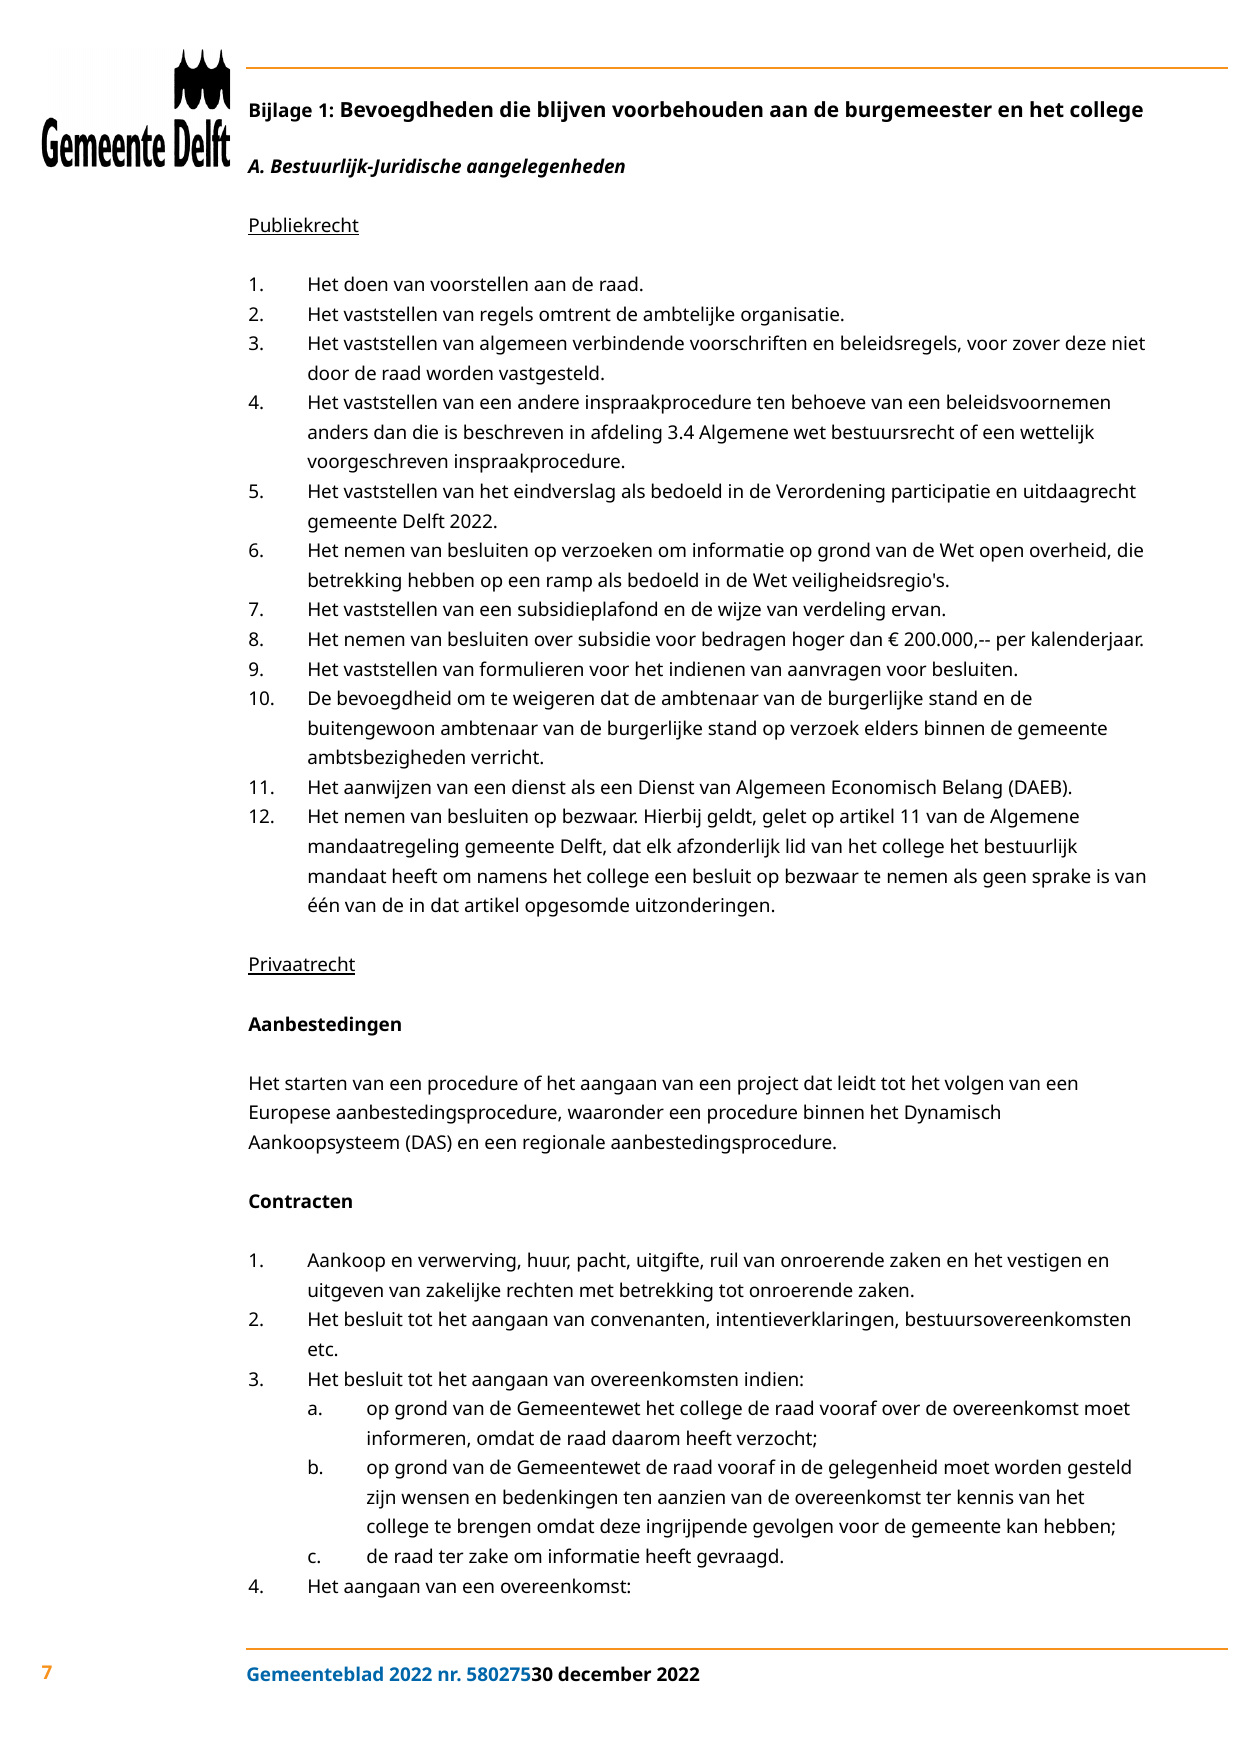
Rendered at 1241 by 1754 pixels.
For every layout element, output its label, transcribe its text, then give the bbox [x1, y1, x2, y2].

list De bevoegdheid om te weigeren dat de ambtenaar van de burgerlijke stand en de buitengewoon ambtenaar van de burgerlijke stand op verzoek elders binnen de gemeente ambtsbezigheden verricht. [248, 685, 1152, 770]
list op grond van de Gemeentewet de raad vooraf in de gelegenheid moet worden gesteld zijn wensen en bedenkingen ten aanzien van de overeenkomst ter kennis van het college te brengen omdat deze ingrijpende gevolgen voor de gemeente kan hebben; [307, 1454, 1152, 1539]
list Het nemen van besluiten op verzoeken om informatie op grond van de Wet open overheid, die betrekking hebben op een ramp als bedoeld in de Wet veiligheidsregio's. [248, 537, 1152, 593]
list Het aangaan van een overeenkomst: [248, 1573, 1152, 1599]
picture [41, 47, 231, 172]
list op grond van de Gemeentewet het college de raad vooraf over de overeenkomst moet informeren, omdat de raad daarom heeft verzocht; [307, 1395, 1152, 1451]
list Het vaststellen van een subsidieplafond en de wijze van verdeling ervan. [248, 597, 1152, 622]
list Het besluit tot het aangaan van convenanten, intentieverklaringen, bestuursovereenkomsten etc. [248, 1307, 1152, 1362]
list Het vaststellen van het eindverslag als bedoeld in de Verordening participatie en uitdaagrecht gemeente Delft 2022. [248, 478, 1152, 534]
list Het vaststellen van algemeen verbindende voorschriften en beleidsregels, voor zover deze niet door de raad worden vastgesteld. [248, 330, 1152, 386]
text Aanbestedingen [248, 1011, 1152, 1037]
list Het vaststellen van regels omtrent de ambtelijke organisatie. [248, 301, 1152, 327]
list Het nemen van besluiten over subsidie voor bedragen hoger dan € 200.000,-- per kalenderjaar. [248, 626, 1152, 652]
list Het doen van voorstellen aan de raad. [248, 271, 1152, 297]
list de raad ter zake om informatie heeft gevraagd. [307, 1543, 1152, 1569]
text Het starten van een procedure of het aangaan van een project dat leidt tot het volgen van een Europese aanbestedingsprocedure, waaronder een procedure binnen het Dynamisch Aankoopsysteem (DAS) en een regionale aanbestedingsprocedure. [248, 1070, 1152, 1155]
text Privaatrecht [248, 952, 1152, 977]
text Contracten [248, 1188, 1152, 1214]
list Het vaststellen van formulieren voor het indienen van aanvragen voor besluiten. [248, 656, 1152, 682]
text A. Bestuurlijk-Juridische aangelegenheden [248, 153, 1152, 179]
text Publiekrecht [248, 212, 1152, 238]
list Het aanwijzen van een dienst als een Dienst van Algemeen Economisch Belang (DAEB). [248, 774, 1152, 800]
text Bijlage 1: Bevoegdheden die blijven voorbehouden aan de burgemeester en het college [248, 95, 1152, 123]
list Het nemen van besluiten op bezwaar. Hierbij geldt, gelet op artikel 11 van de Algemene mandaatregeling gemeente Delft, dat elk afzonderlijk lid van het college het bestuurlijk mandaat heeft om namens het college een besluit op bezwaar te nemen als geen sprake is van één van de in dat artikel opgesomde uitzonderingen. [248, 804, 1152, 918]
list Aankoop en verwerving, huur, pacht, uitgifte, ruil van onroerende zaken en het vestigen en uitgeven van zakelijke rechten met betrekking tot onroerende zaken. [248, 1247, 1152, 1303]
list Het vaststellen van een andere inspraakprocedure ten behoeve van een beleidsvoornemen anders dan die is beschreven in afdeling 3.4 Algemene wet bestuursrecht of een wettelijk voorgeschreven inspraakprocedure. [248, 389, 1152, 474]
list Het besluit tot het aangaan van overeenkomsten indien: [248, 1366, 1152, 1392]
